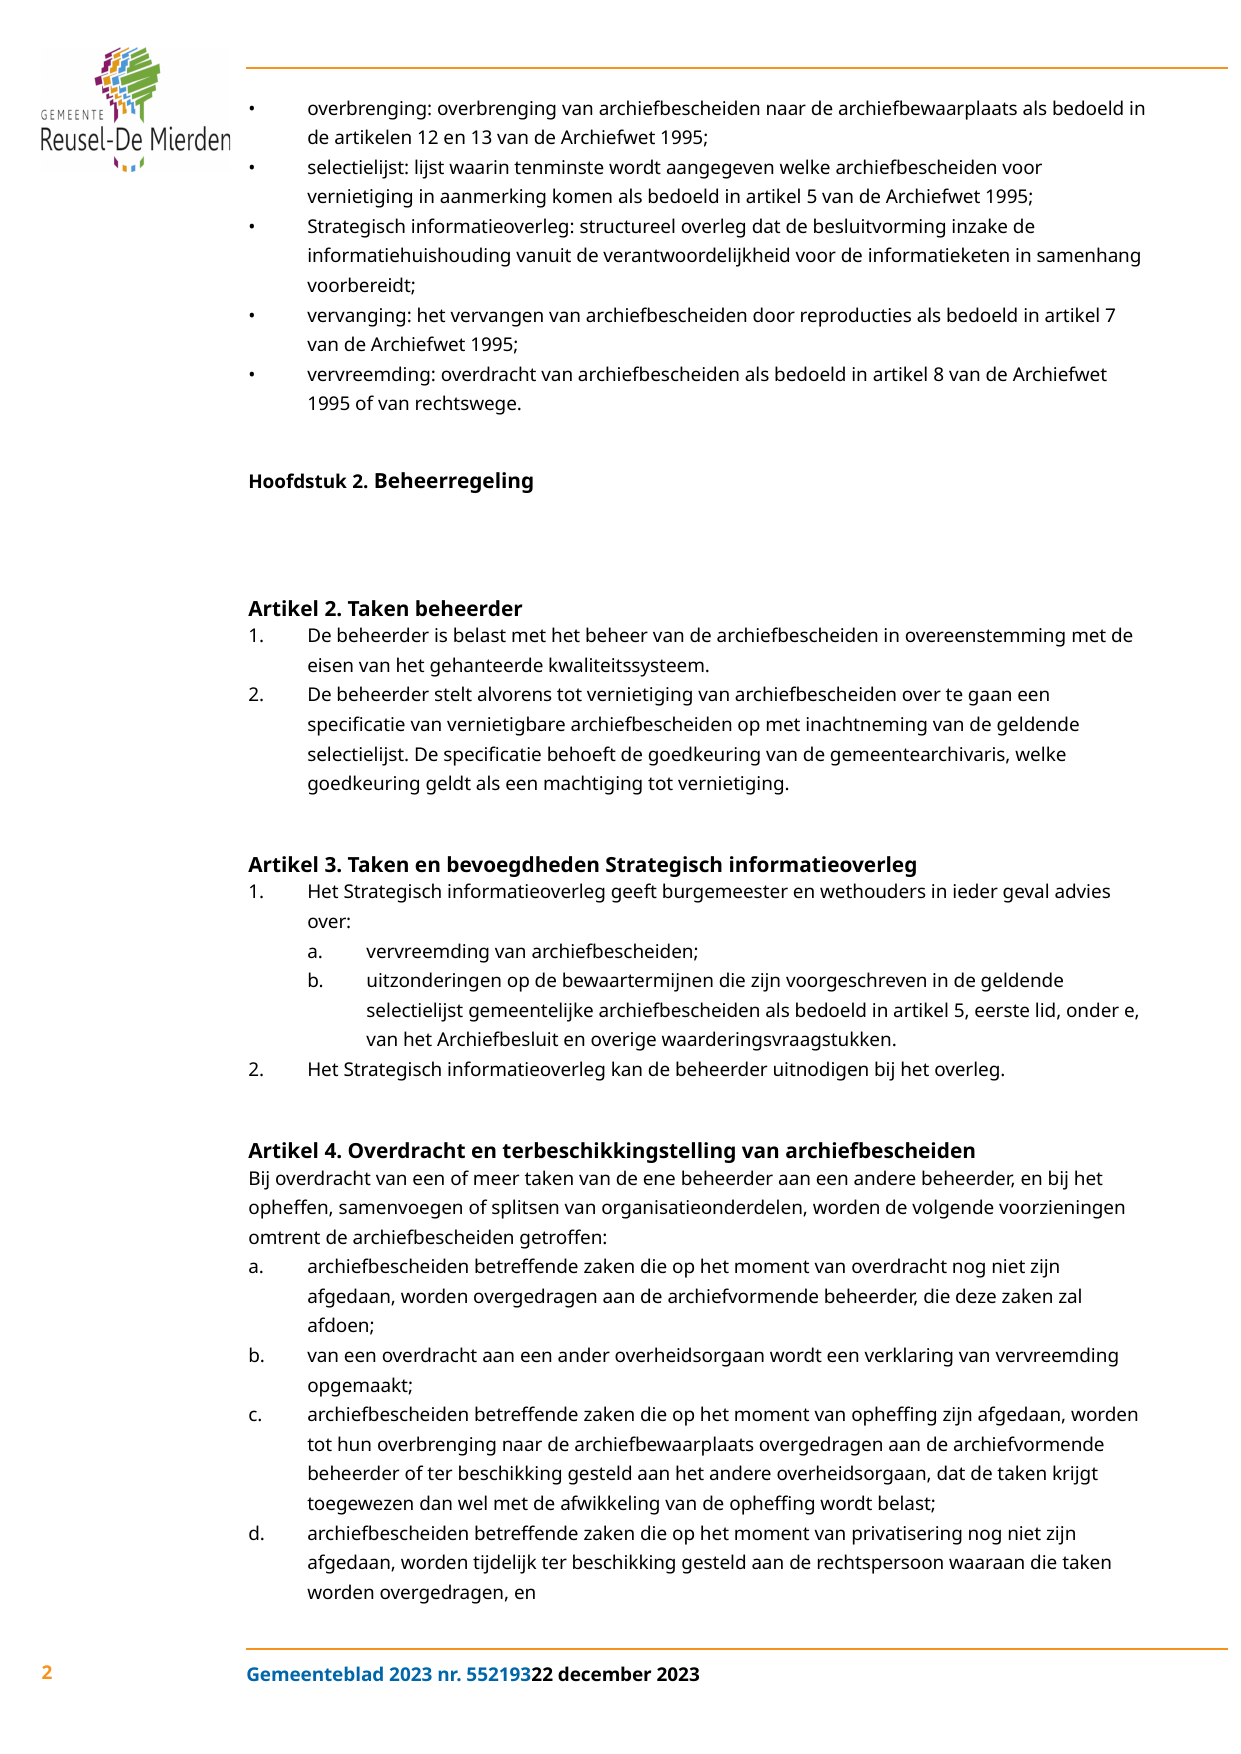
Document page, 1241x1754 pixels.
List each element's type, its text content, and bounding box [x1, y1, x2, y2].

list archiefbescheiden betreffende zaken die op het moment van overdracht nog niet zijn afgedaan, worden overgedragen aan de archiefvormende beheerder, die deze zaken zal afdoen; [248, 1253, 1152, 1338]
list archiefbescheiden betreffende zaken die op het moment van opheffing zijn afgedaan, worden tot hun overbrenging naar de archiefbewaarplaats overgedragen aan de archiefvormende beheerder of ter beschikking gesteld aan het andere overheidsorgaan, dat de taken krijgt toegewezen dan wel met de afwikkeling van de opheffing wordt belast; [248, 1401, 1152, 1516]
list selectielijst: lijst waarin tenminste wordt aangegeven welke archiefbescheiden voor vernietiging in aanmerking komen als bedoeld in artikel 5 van de Archiefwet 1995; [248, 154, 1152, 209]
text Bij overdracht van een of meer taken van de ene beheerder aan een andere beheerder, en bij het opheffen, samenvoegen of splitsen van organisatieonderdelen, worden de volgende voorzieningen omtrent de archiefbescheiden getroffen: [248, 1165, 1152, 1249]
list van een overdracht aan een ander overheidsorgaan wordt een verklaring van vervreemding opgemaakt; [248, 1342, 1152, 1397]
picture [41, 47, 231, 172]
list Het Strategisch informatieoverleg kan de beheerder uitnodigen bij het overleg. [248, 1056, 1152, 1082]
list vervreemding van archiefbescheiden; [307, 938, 1152, 964]
list De beheerder stelt alvorens tot vernietiging van archiefbescheiden over te gaan een specificatie van vernietigbare archiefbescheiden op met inachtneming van de geldende selectielijst. De specificatie behoeft de goedkeuring van de gemeentearchivaris, welke goedkeuring geldt als een machtiging tot vernietiging. [248, 682, 1152, 796]
text Artikel 4. Overdracht en terbeschikkingstelling van archiefbescheiden [248, 1136, 1152, 1165]
text Artikel 2. Taken beheerder [248, 594, 1152, 622]
list Het Strategisch informatieoverleg geeft burgemeester en wethouders in ieder geval advies over: [248, 879, 1152, 934]
list archiefbescheiden betreffende zaken die op het moment van privatisering nog niet zijn afgedaan, worden tijdelijk ter beschikking gesteld aan de rechtspersoon waaraan die taken worden overgedragen, en [248, 1520, 1152, 1604]
text Hoofdstuk 2. Beheerregeling [248, 466, 1152, 494]
list vervreemding: overdracht van archiefbescheiden als bedoeld in artikel 8 van de Archiefwet 1995 of van rechtswege. [248, 361, 1152, 416]
text Artikel 3. Taken en bevoegdheden Strategisch informatieoverleg [248, 850, 1152, 879]
list overbrenging: overbrenging van archiefbescheiden naar de archiefbewaarplaats als bedoeld in de artikelen 12 en 13 van de Archiefwet 1995; [248, 95, 1152, 150]
list uitzonderingen op de bewaartermijnen die zijn voorgeschreven in de geldende selectielijst gemeentelijke archiefbescheiden als bedoeld in artikel 5, eerste lid, onder e, van het Archiefbesluit en overige waarderingsvraagstukken. [307, 967, 1152, 1052]
list vervanging: het vervangen van archiefbescheiden door reproducties als bedoeld in artikel 7 van de Archiefwet 1995; [248, 302, 1152, 357]
list Strategisch informatieoverleg: structureel overleg dat de besluitvorming inzake de informatiehuishouding vanuit de verantwoordelijkheid voor de informatieketen in samenhang voorbereidt; [248, 213, 1152, 298]
list De beheerder is belast met het beheer van de archiefbescheiden in overeenstemming met de eisen van het gehanteerde kwaliteitssysteem. [248, 622, 1152, 678]
